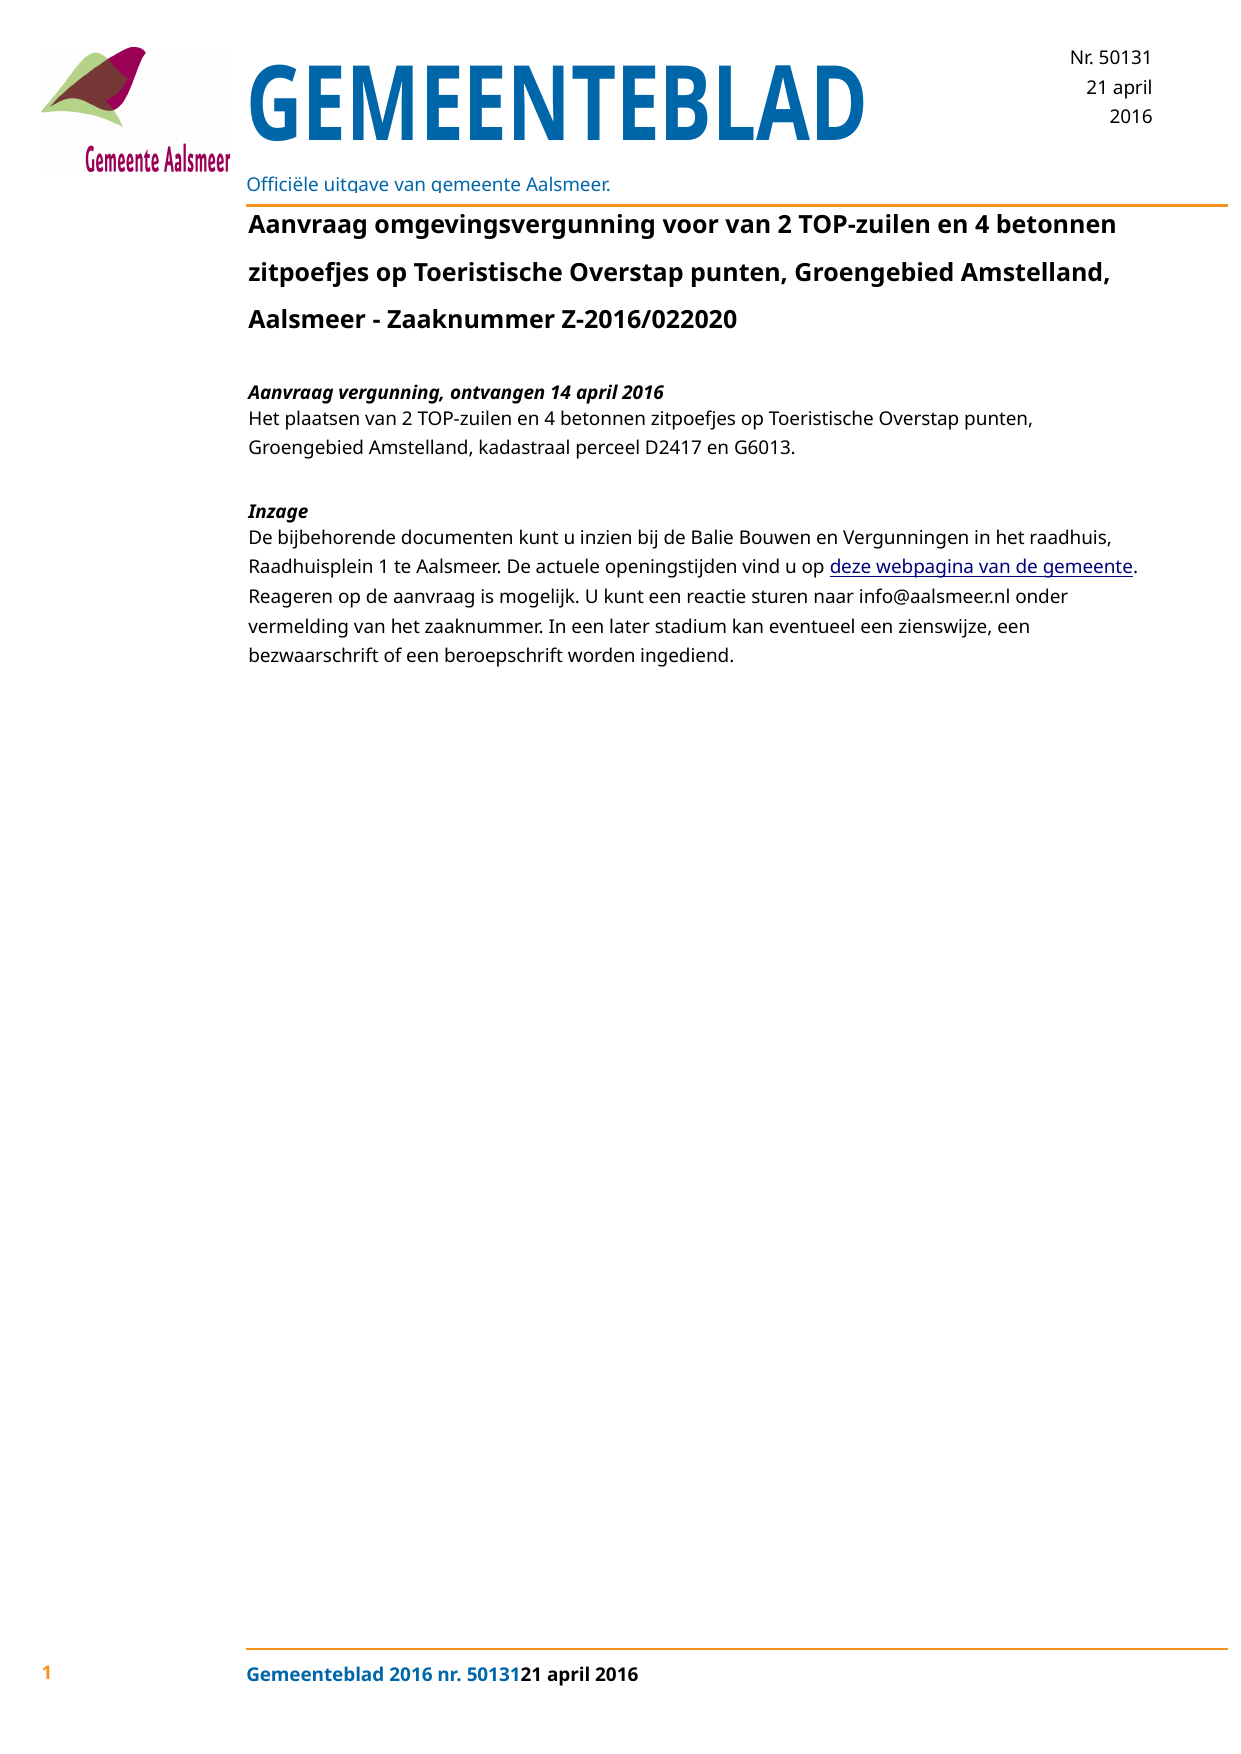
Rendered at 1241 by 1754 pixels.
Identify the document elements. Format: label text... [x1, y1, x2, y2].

text De bijbehorende documenten kunt u inzien bij de Balie Bouwen en Vergunningen in het raadhuis, Raadhuisplein 1 te Aalsmeer. De actuele openingstijden vind u op deze webpagina van de gemeente. Reageren op de aanvraag is mogelijk. U kunt een reactie sturen naar info@aalsmeer.nl onder vermelding van het zaaknummer. In een later stadium kan eventueel een zienswijze, een bezwaarschrift of een beroepschrift worden ingediend. [248, 524, 1152, 668]
text ​ [248, 693, 1152, 718]
text Aanvraag omgevingsvergunning voor van 2 TOP-zuilen en 4 betonnen zitpoefjes op Toeristische Overstap punten, Groengebied Amstelland, Aalsmeer - Zaaknummer Z-2016/022020 [248, 207, 1152, 336]
text Het plaatsen van 2 TOP-zuilen en 4 betonnen zitpoefjes op Toeristische Overstap punten, Groengebied Amstelland, kadastraal perceel D2417 en G6013. [248, 405, 1152, 460]
picture [41, 47, 231, 172]
text Aanvraag vergunning, ontvangen 14 april 2016 [248, 379, 1152, 405]
text Inzage [248, 498, 1152, 524]
